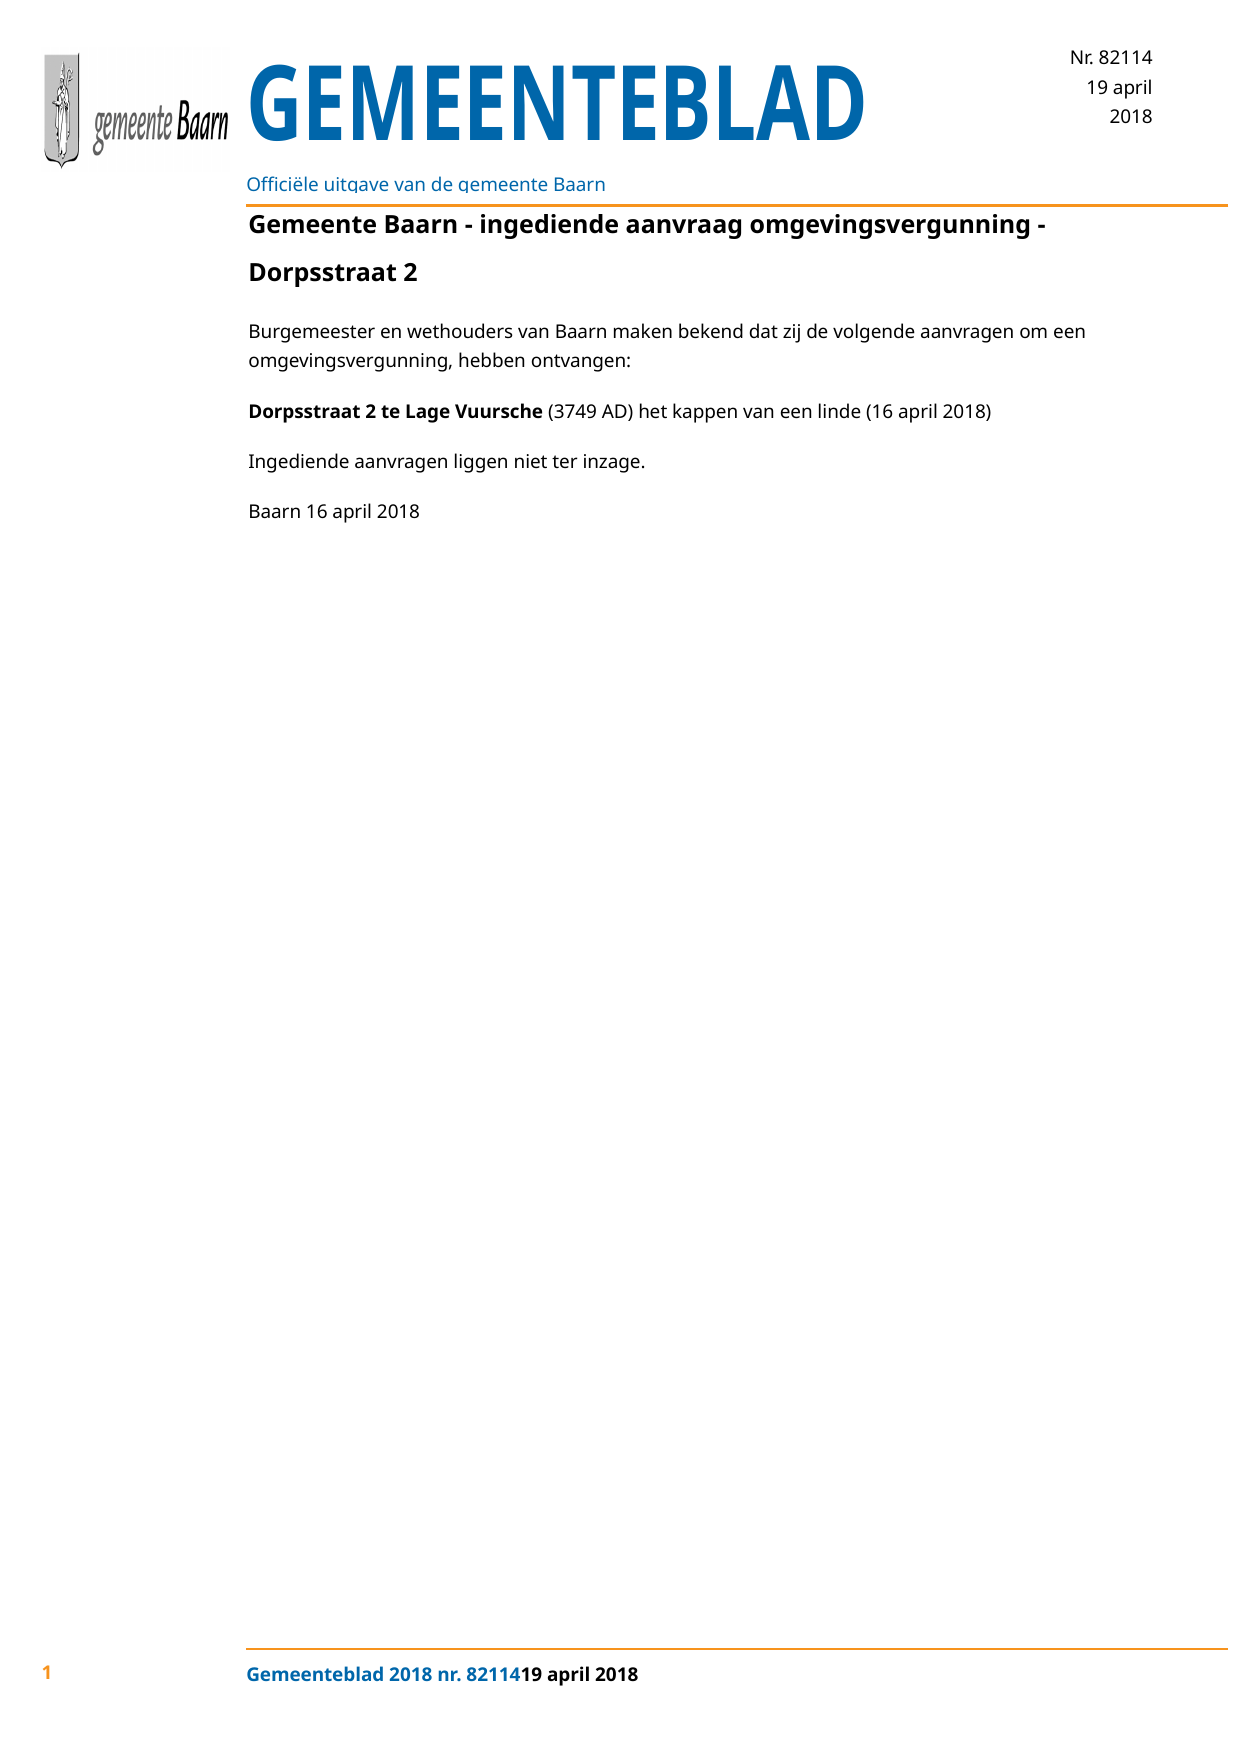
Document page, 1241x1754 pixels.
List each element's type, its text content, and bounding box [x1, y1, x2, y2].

text Burgemeester en wethouders van Baarn maken bekend dat zij de volgende aanvragen om een omgevingsvergunning, hebben ontvangen: [248, 318, 1152, 373]
picture [41, 47, 231, 172]
text Dorpsstraat 2 te Lage Vuursche (3749 AD) het kappen van een linde (16 april 2018) [248, 398, 1152, 424]
text Baarn 16 april 2018 [248, 499, 1152, 524]
text Gemeente Baarn - ingediende aanvraag omgevingsvergunning - Dorpsstraat 2 [248, 207, 1152, 288]
text Ingediende aanvragen liggen niet ter inzage. [248, 448, 1152, 474]
